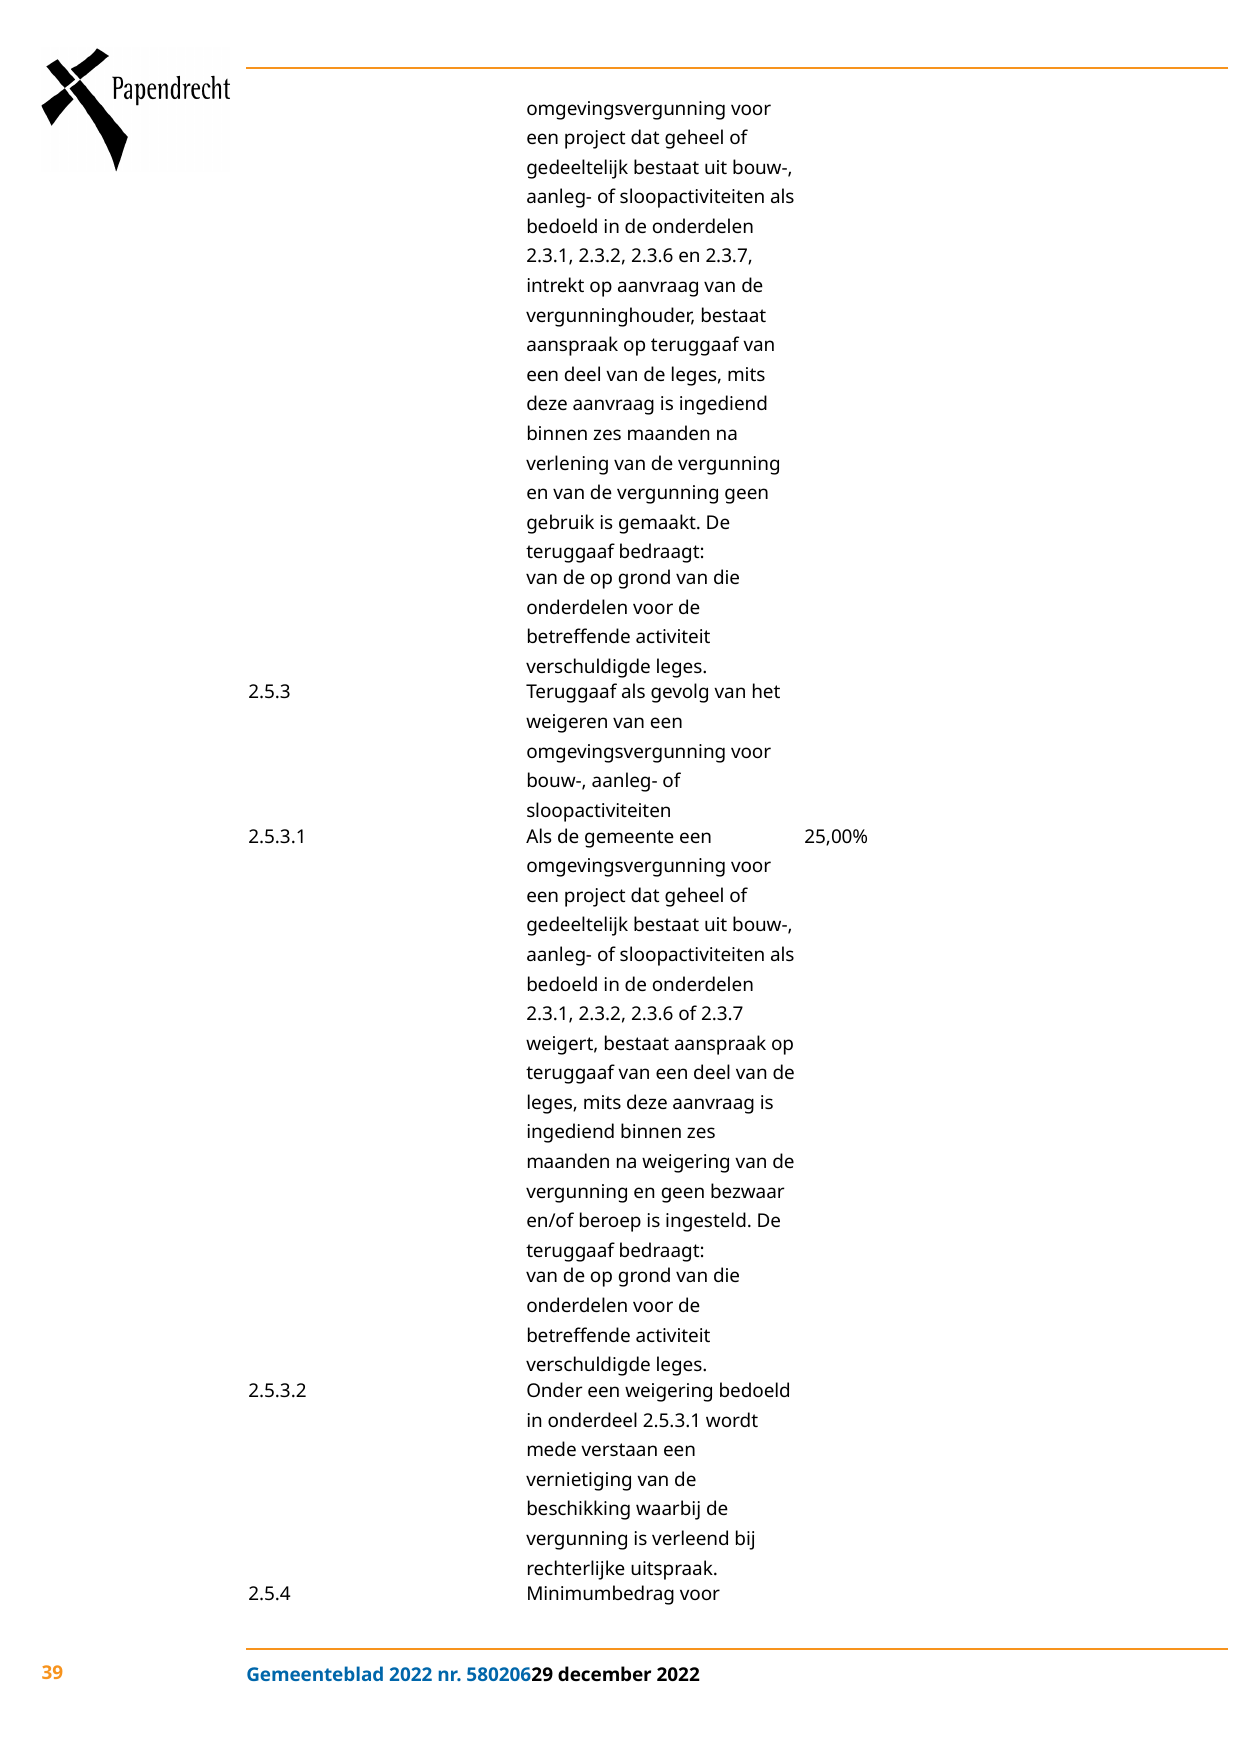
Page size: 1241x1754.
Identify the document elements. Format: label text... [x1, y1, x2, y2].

table_cell Minimumbedrag voor [526, 1580, 804, 1606]
table_cell Teruggaaf als gevolg van het weigeren van een omgevingsvergunning voor bouw-, aanleg- of sloopactiviteiten [526, 679, 804, 823]
table_cell 25,00% [804, 823, 1152, 1263]
table_cell van de op grond van die onderdelen voor de betreffende activiteit verschuldigde leges. [526, 1263, 804, 1377]
table_cell [248, 564, 526, 679]
table_cell Onder een weigering bedoeld in onderdeel 2.5.3.1 wordt mede verstaan een vernietiging van de beschikking waarbij de vergunning is verleend bij rechterlijke uitspraak. [526, 1377, 804, 1580]
table_cell [248, 1263, 526, 1377]
table_cell 2.5.4 [248, 1580, 526, 1606]
table_cell [804, 564, 1152, 679]
table_cell [804, 679, 1152, 823]
table_cell [804, 1377, 1152, 1580]
table_cell van de op grond van die onderdelen voor de betreffende activiteit verschuldigde leges. [526, 564, 804, 679]
table_cell 2.5.3 [248, 679, 526, 823]
table_cell omgevingsvergunning voor een project dat geheel of gedeeltelijk bestaat uit bouw-, aanleg- of sloopactiviteiten als bedoeld in de onderdelen 2.3.1, 2.3.2, 2.3.6 en 2.3.7, intrekt op aanvraag van de vergunninghouder, bestaat aanspraak op teruggaaf van een deel van de leges, mits deze aanvraag is ingediend binnen zes maanden na verlening van de vergunning en van de vergunning geen gebruik is gemaakt. De teruggaaf bedraagt: [526, 95, 804, 564]
table_cell [804, 1263, 1152, 1377]
table_cell 2.5.3.2 [248, 1377, 526, 1580]
picture [41, 47, 231, 172]
table_cell Als de gemeente een omgevingsvergunning voor een project dat geheel of gedeeltelijk bestaat uit bouw-, aanleg- of sloopactiviteiten als bedoeld in de onderdelen 2.3.1, 2.3.2, 2.3.6 of 2.3.7 weigert, bestaat aanspraak op teruggaaf van een deel van de leges, mits deze aanvraag is ingediend binnen zes maanden na weigering van de vergunning en geen bezwaar en/of beroep is ingesteld. De teruggaaf bedraagt: [526, 823, 804, 1263]
table_cell [248, 95, 526, 564]
table_cell [804, 95, 1152, 564]
table_cell 2.5.3.1 [248, 823, 526, 1263]
table_cell [804, 1580, 1152, 1606]
